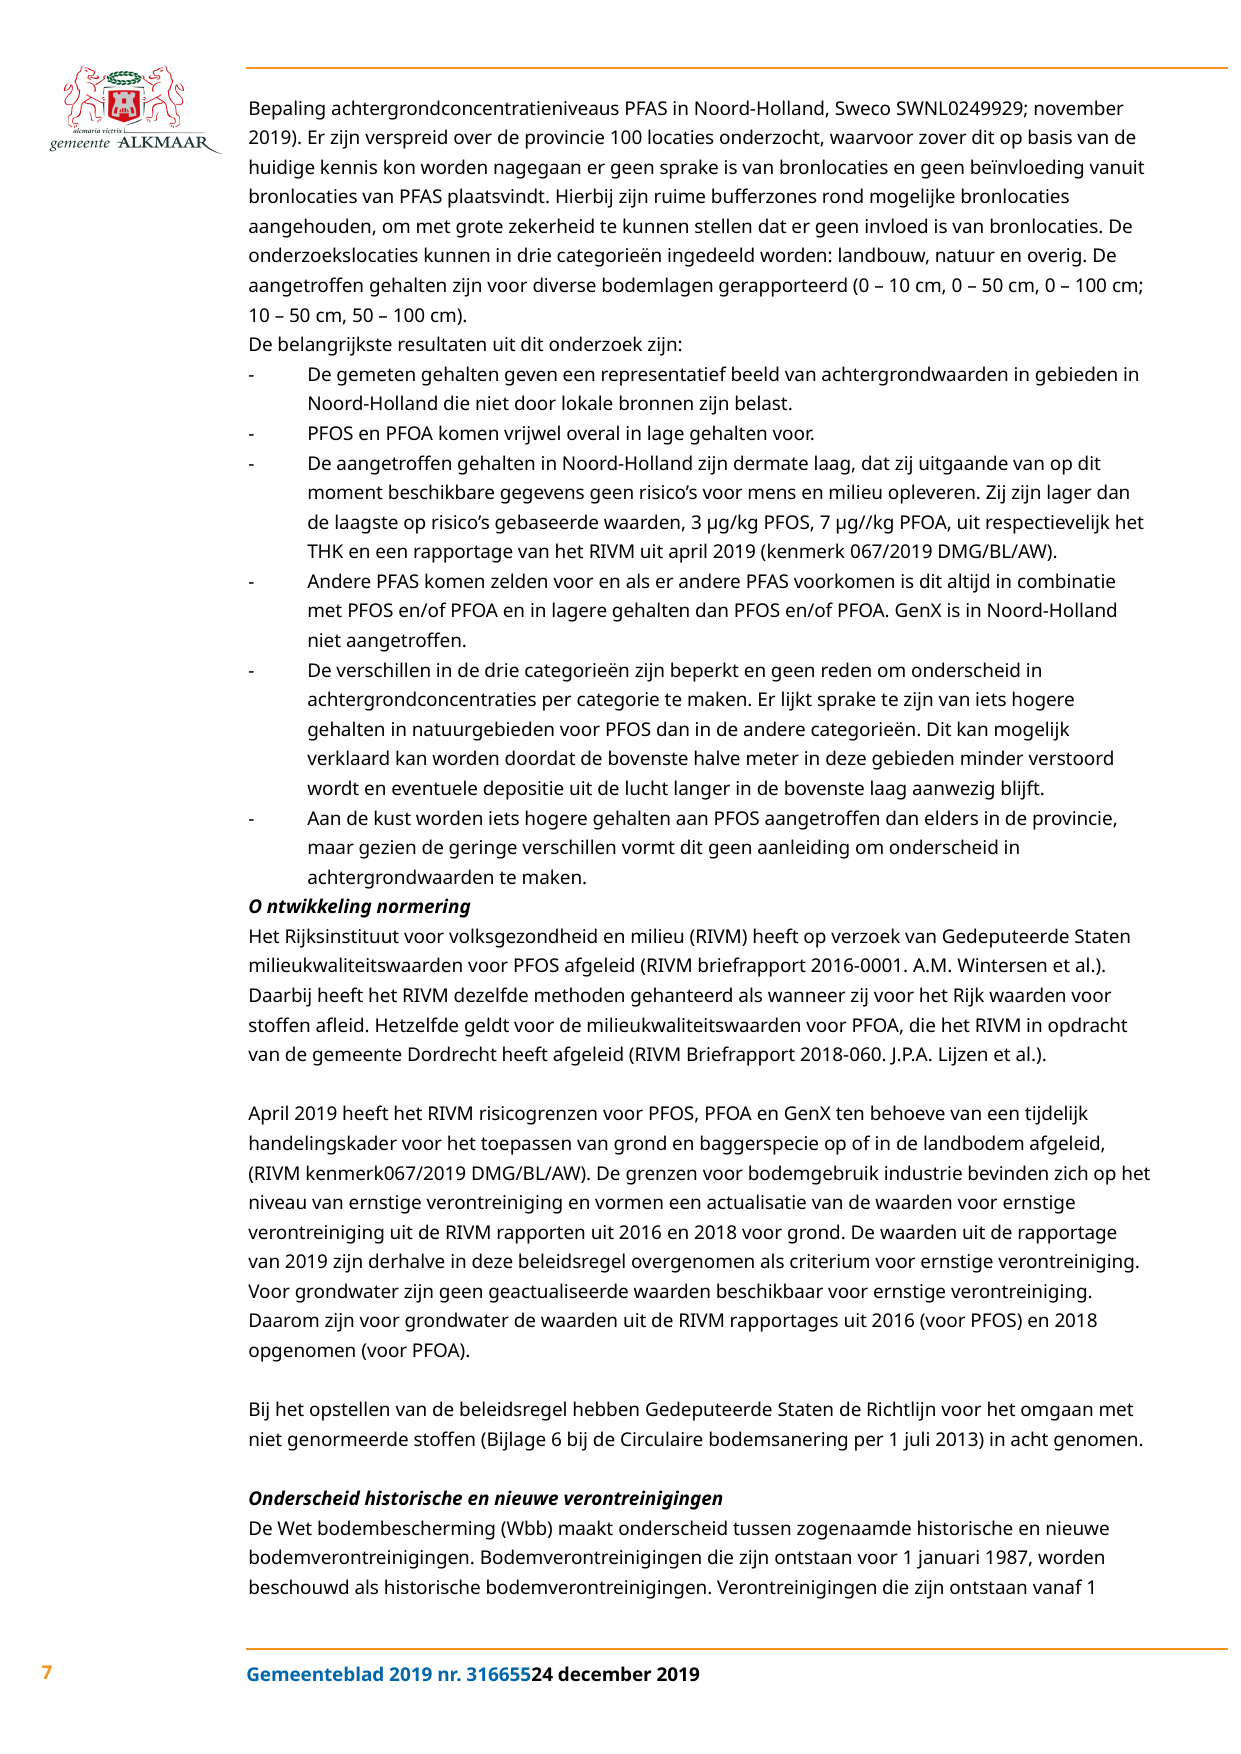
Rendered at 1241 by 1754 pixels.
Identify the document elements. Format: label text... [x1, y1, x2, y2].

text De belangrijkste resultaten uit dit onderzoek zijn: [248, 331, 1152, 357]
text Bepaling achtergrondconcentratieniveaus PFAS in Noord-Holland, Sweco SWNL0249929; november 2019). Er zijn verspreid over de provincie 100 locaties onderzocht, waarvoor zover dit op basis van de huidige kennis kon worden nagegaan er geen sprake is van bronlocaties en geen beïnvloeding vanuit bronlocaties van PFAS plaatsvindt. Hierbij zijn ruime bufferzones rond mogelijke bronlocaties aangehouden, om met grote zekerheid te kunnen stellen dat er geen invloed is van bronlocaties. De onderzoekslocaties kunnen in drie categorieën ingedeeld worden: landbouw, natuur en overig. De aangetroffen gehalten zijn voor diverse bodemlagen gerapporteerd (0 – 10 cm, 0 – 50 cm, 0 – 100 cm; 10 – 50 cm, 50 – 100 cm). [248, 95, 1152, 328]
list De verschillen in de drie categorieën zijn beperkt en geen reden om onderscheid in achtergrondconcentraties per categorie te maken. Er lijkt sprake te zijn van iets hogere gehalten in natuurgebieden voor PFOS dan in de andere categorieën. Dit kan mogelijk verklaard kan worden doordat de bovenste halve meter in deze gebieden minder verstoord wordt en eventuele depositie uit de lucht langer in de bovenste laag aanwezig blijft. [248, 657, 1152, 801]
text O ntwikkeling normering [248, 893, 1152, 919]
picture [41, 47, 231, 172]
text De Wet bodembescherming (Wbb) maakt onderscheid tussen zogenaamde historische en nieuwe bodemverontreinigingen. Bodemverontreinigingen die zijn ontstaan voor 1 januari 1987, worden beschouwd als historische bodemverontreinigingen. Verontreinigingen die zijn ontstaan vanaf 1 [248, 1515, 1152, 1600]
list PFOS en PFOA komen vrijwel overal in lage gehalten voor. [248, 420, 1152, 446]
text Onderscheid historische en nieuwe verontreinigingen [248, 1485, 1152, 1511]
text Bij het opstellen van de beleidsregel hebben Gedeputeerde Staten de Richtlijn voor het omgaan met niet genormeerde stoffen (Bijlage 6 bij de Circulaire bodemsanering per 1 juli 2013) in acht genomen. [248, 1396, 1152, 1452]
list Andere PFAS komen zelden voor en als er andere PFAS voorkomen is dit altijd in combinatie met PFOS en/of PFOA en in lagere gehalten dan PFOS en/of PFOA. GenX is in Noord-Holland niet aangetroffen. [248, 568, 1152, 653]
text April 2019 heeft het RIVM risicogrenzen voor PFOS, PFOA en GenX ten behoeve van een tijdelijk handelingskader voor het toepassen van grond en baggerspecie op of in de landbodem afgeleid, (RIVM kenmerk067/2019 DMG/BL/AW). De grenzen voor bodemgebruik industrie bevinden zich op het niveau van ernstige verontreiniging en vormen een actualisatie van de waarden voor ernstige verontreiniging uit de RIVM rapporten uit 2016 en 2018 voor grond. De waarden uit de rapportage van 2019 zijn derhalve in deze beleidsregel overgenomen als criterium voor ernstige verontreiniging. [248, 1101, 1152, 1274]
text Voor grondwater zijn geen geactualiseerde waarden beschikbaar voor ernstige verontreiniging. Daarom zijn voor grondwater de waarden uit de RIVM rapportages uit 2016 (voor PFOS) en 2018 opgenomen (voor PFOA). [248, 1278, 1152, 1363]
list De aangetroffen gehalten in Noord-Holland zijn dermate laag, dat zij uitgaande van op dit moment beschikbare gegevens geen risico’s voor mens en milieu opleveren. Zij zijn lager dan de laagste op risico’s gebaseerde waarden, 3 µg/kg PFOS, 7 µg//kg PFOA, uit respectievelijk het THK en een rapportage van het RIVM uit april 2019 (kenmerk 067/2019 DMG/BL/AW). [248, 450, 1152, 564]
list De gemeten gehalten geven een representatief beeld van achtergrondwaarden in gebieden in Noord-Holland die niet door lokale bronnen zijn belast. [248, 361, 1152, 416]
list Aan de kust worden iets hogere gehalten aan PFOS aangetroffen dan elders in de provincie, maar gezien de geringe verschillen vormt dit geen aanleiding om onderscheid in achtergrondwaarden te maken. [248, 805, 1152, 890]
text Het Rijksinstituut voor volksgezondheid en milieu (RIVM) heeft op verzoek van Gedeputeerde Staten milieukwaliteitswaarden voor PFOS afgeleid (RIVM briefrapport 2016-0001. A.M. Wintersen et al.). Daarbij heeft het RIVM dezelfde methoden gehanteerd als wanneer zij voor het Rijk waarden voor stoffen afleid. Hetzelfde geldt voor de milieukwaliteitswaarden voor PFOA, die het RIVM in opdracht van de gemeente Dordrecht heeft afgeleid (RIVM Briefrapport 2018-060. J.P.A. Lijzen et al.). [248, 923, 1152, 1067]
